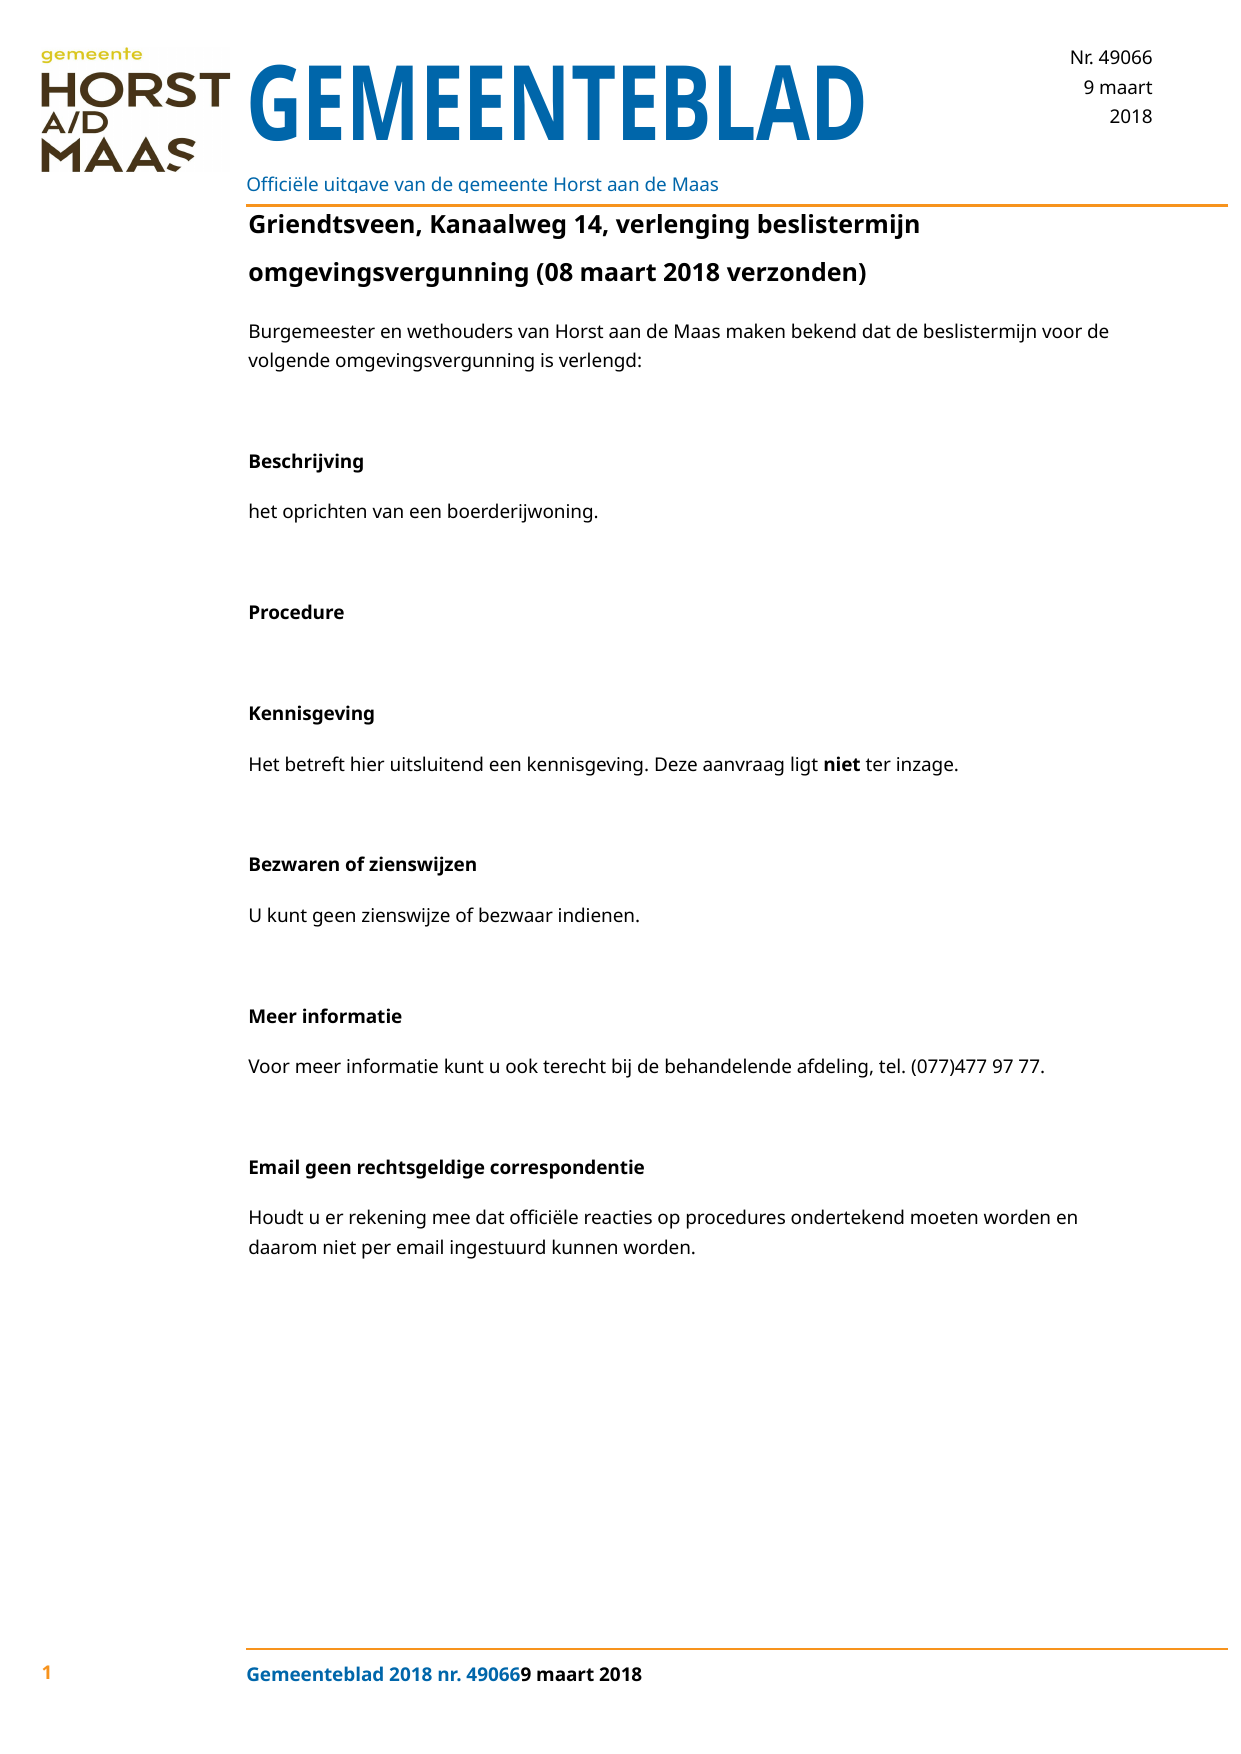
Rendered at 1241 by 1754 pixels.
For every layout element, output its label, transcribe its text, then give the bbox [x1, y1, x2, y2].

text het oprichten van een boerderijwoning. [248, 499, 1152, 524]
text Griendtsveen, Kanaalweg 14, verlenging beslistermijn omgevingsvergunning (08 maart 2018 verzonden) [248, 207, 1152, 288]
text Beschrijving [248, 448, 1152, 474]
text U kunt geen zienswijze of bezwaar indienen. [248, 902, 1152, 928]
text Kennisgeving [248, 700, 1152, 726]
text Bezwaren of zienswijzen [248, 852, 1152, 877]
text Het betreft hier uitsluitend een kennisgeving. Deze aanvraag ligt niet ter inzage. [248, 751, 1152, 777]
text Procedure [248, 599, 1152, 625]
text Meer informatie [248, 1003, 1152, 1029]
text Houdt u er rekening mee dat officiële reacties op procedures ondertekend moeten worden en daarom niet per email ingestuurd kunnen worden. [248, 1204, 1152, 1260]
text Burgemeester en wethouders van Horst aan de Maas maken bekend dat de beslistermijn voor de volgende omgevingsvergunning is verlengd: [248, 318, 1152, 373]
picture [41, 47, 231, 172]
text Email geen rechtsgeldige correspondentie [248, 1154, 1152, 1180]
text Voor meer informatie kunt u ook terecht bij de behandelende afdeling, tel. (077)477 97 77. [248, 1053, 1152, 1079]
